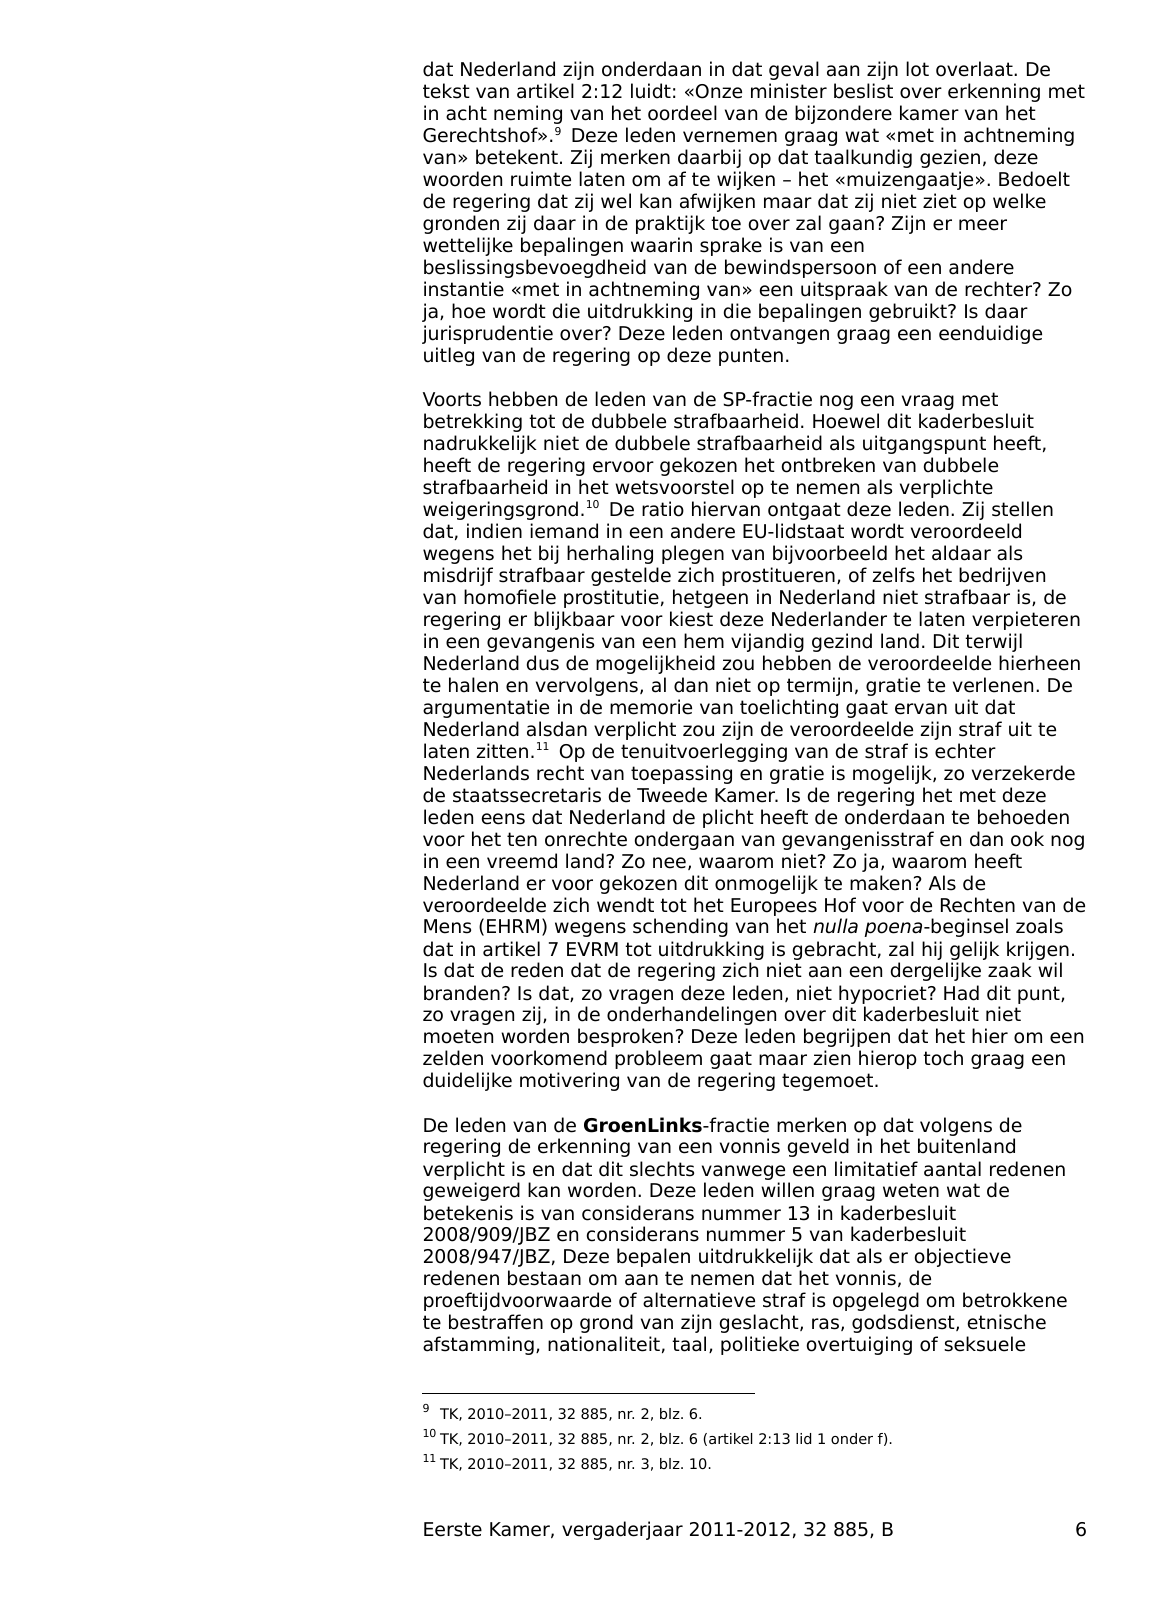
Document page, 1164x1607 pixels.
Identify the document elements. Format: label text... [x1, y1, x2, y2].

text TK, 2010–2011, 32 885, nr. 2, blz. 6. [422, 1402, 1087, 1424]
text dat Nederland zijn onderdaan in dat geval aan zijn lot overlaat. De tekst van artikel 2:12 luidt: «Onze minister beslist over erkenning met in acht neming van het oordeel van de bijzondere kamer van het Gerechtshof». Deze leden vernemen graag wat «met in achtneming van» betekent. Zij merken daarbij op dat taalkundig gezien, deze woorden ruimte laten om af te wijken – het «muizengaatje». Bedoelt de regering dat zij wel kan afwijken maar dat zij niet ziet op welke gronden zij daar in de praktijk toe over zal gaan? Zijn er meer wettelijke bepalingen waarin sprake is van een beslissingsbevoegdheid van de bewindspersoon of een andere instantie «met in achtneming van» een uitspraak van de rechter? Zo ja, hoe wordt die uitdrukking in die bepalingen gebruikt? Is daar jurisprudentie over? Deze leden ontvangen graag een eenduidige uitleg van de regering op deze punten. [422, 59, 1087, 367]
text TK, 2010–2011, 32 885, nr. 2, blz. 6 (artikel 2:13 lid 1 onder f). [422, 1427, 1087, 1449]
text De leden van de GroenLinks-fractie merken op dat volgens de regering de erkenning van een vonnis geveld in het buitenland verplicht is en dat dit slechts vanwege een limitatief aantal redenen geweigerd kan worden. Deze leden willen graag weten wat de betekenis is van considerans nummer 13 in kaderbesluit 2008/909/JBZ en considerans nummer 5 van kaderbesluit 2008/947/JBZ, Deze bepalen uitdrukkelijk dat als er objectieve redenen bestaan om aan te nemen dat het vonnis, de proeftijdvoorwaarde of alternatieve straf is opgelegd om betrokkene te bestraffen op grond van zijn geslacht, ras, godsdienst, etnische afstamming, nationaliteit, taal, politieke overtuiging of seksuele [422, 1114, 1087, 1356]
text TK, 2010–2011, 32 885, nr. 3, blz. 10. [422, 1452, 1087, 1474]
text Voorts hebben de leden van de SP-fractie nog een vraag met betrekking tot de dubbele strafbaarheid. Hoewel dit kaderbesluit nadrukkelijk niet de dubbele strafbaarheid als uitgangspunt heeft, heeft de regering ervoor gekozen het ontbreken van dubbele strafbaarheid in het wetsvoorstel op te nemen als verplichte weigeringsgrond. De ratio hiervan ontgaat deze leden. Zij stellen dat, indien iemand in een andere EU-lidstaat wordt veroordeeld wegens het bij herhaling plegen van bijvoorbeeld het aldaar als misdrijf strafbaar gestelde zich prostitueren, of zelfs het bedrijven van homofiele prostitutie, hetgeen in Nederland niet strafbaar is, de regering er blijkbaar voor kiest deze Nederlander te laten verpieteren in een gevangenis van een hem vijandig gezind land. Dit terwijl Nederland dus de mogelijkheid zou hebben de veroordeelde hierheen te halen en vervolgens, al dan niet op termijn, gratie te verlenen. De argumentatie in de memorie van toelichting gaat ervan uit dat Nederland alsdan verplicht zou zijn de veroordeelde zijn straf uit te laten zitten. Op de tenuitvoerlegging van de straf is echter Nederlands recht van toepassing en gratie is mogelijk, zo verzekerde de staatssecretaris de Tweede Kamer. Is de regering het met deze leden eens dat Nederland de plicht heeft de onderdaan te behoeden voor het ten onrechte ondergaan van gevangenisstraf en dan ook nog in een vreemd land? Zo nee, waarom niet? Zo ja, waarom heeft Nederland er voor gekozen dit onmogelijk te maken? Als de veroordeelde zich wendt tot het Europees Hof voor de Rechten van de Mens (EHRM) wegens schending van het nulla poena-beginsel zoals dat in artikel 7 EVRM tot uitdrukking is gebracht, zal hij gelijk krijgen. Is dat de reden dat de regering zich niet aan een dergelijke zaak wil branden? Is dat, zo vragen deze leden, niet hypocriet? Had dit punt, zo vragen zij, in de onderhandelingen over dit kaderbesluit niet moeten worden besproken? Deze leden begrijpen dat het hier om een zelden voorkomend probleem gaat maar zien hierop toch graag een duidelijke motivering van de regering tegemoet. [422, 389, 1087, 1092]
